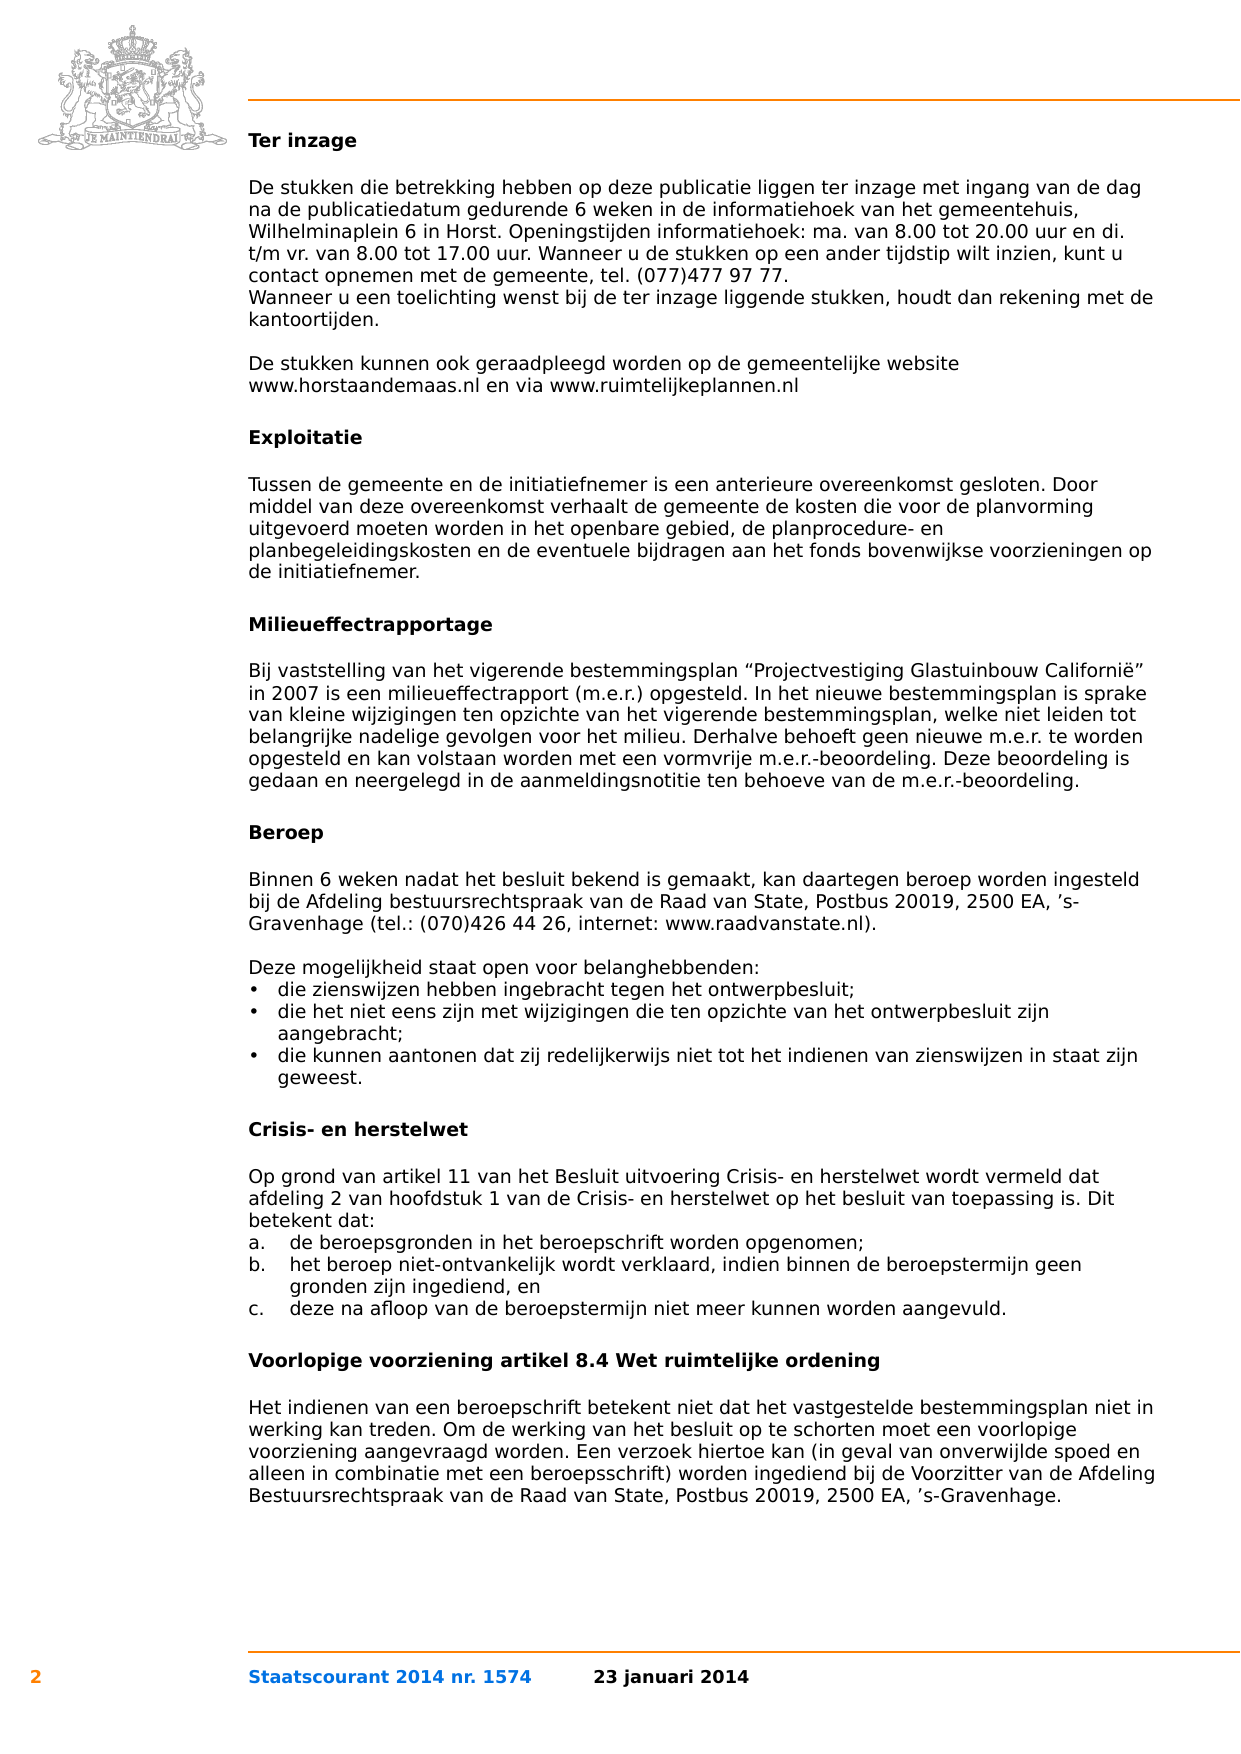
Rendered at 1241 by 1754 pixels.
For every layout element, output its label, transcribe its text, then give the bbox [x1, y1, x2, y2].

text b. het beroep niet-ontvankelijk wordt verklaard, indien binnen de beroepstermijn geen gronden zijn ingediend, en [248, 1254, 1163, 1298]
text Bij vaststelling van het vigerende bestemmingsplan “Projectvestiging Glastuinbouw Californië” in 2007 is een milieueffectrapport (m.e.r.) opgesteld. In het nieuwe bestemmingsplan is sprake van kleine wijzigingen ten opzichte van het vigerende bestemmingsplan, welke niet leiden tot belangrijke nadelige gevolgen voor het milieu. Derhalve behoeft geen nieuwe m.e.r. te worden opgesteld en kan volstaan worden met een vormvrije m.e.r.-beoordeling. Deze beoordeling is gedaan en neergelegd in de aanmeldingsnotitie ten behoeve van de m.e.r.-beoordeling. [248, 660, 1163, 792]
text Deze mogelijkheid staat open voor belanghebbenden: [248, 957, 1163, 979]
picture [38, 25, 227, 150]
text Tussen de gemeente en de initiatiefnemer is een anterieure overeenkomst gesloten. Door middel van deze overeenkomst verhaalt de gemeente de kosten die voor de planvorming uitgevoerd moeten worden in het openbare gebied, de planprocedure- en planbegeleidingskosten en de eventuele bijdragen aan het fonds bovenwijkse voorzieningen op de initiatiefnemer. [248, 473, 1163, 583]
subtitle Beroep [248, 822, 1163, 844]
subtitle Exploitatie [248, 427, 1163, 448]
subtitle Milieueffectrapportage [248, 613, 1163, 635]
text c. deze na afloop van de beroepstermijn niet meer kunnen worden aangevuld. [248, 1298, 1163, 1320]
text Wanneer u een toelichting wenst bij de ter inzage liggende stukken, houdt dan rekening met de kantoortijden. [248, 287, 1163, 331]
text Binnen 6 weken nadat het besluit bekend is gemaakt, kan daartegen beroep worden ingesteld bij de Afdeling bestuursrechtspraak van de Raad van State, Postbus 20019, 2500 EA, ’s-Gravenhage (tel.: (070)426 44 26, internet: www.raadvanstate.nl). [248, 869, 1163, 935]
text • die kunnen aantonen dat zij redelijkerwijs niet tot het indienen van zienswijzen in staat zijn geweest. [248, 1045, 1163, 1089]
text a. de beroepsgronden in het beroepschrift worden opgenomen; [248, 1232, 1163, 1254]
text Op grond van artikel 11 van het Besluit uitvoering Crisis- en herstelwet wordt vermeld dat afdeling 2 van hoofdstuk 1 van de Crisis- en herstelwet op het besluit van toepassing is. Dit betekent dat: [248, 1166, 1163, 1232]
text De stukken die betrekking hebben op deze publicatie liggen ter inzage met ingang van de dag na de publicatiedatum gedurende 6 weken in de informatiehoek van het gemeentehuis, Wilhelminaplein 6 in Horst. Openingstijden informatiehoek: ma. van 8.00 tot 20.00 uur en di. t/m vr. van 8.00 tot 17.00 uur. Wanneer u de stukken op een ander tijdstip wilt inzien, kunt u contact opnemen met de gemeente, tel. (077)477 97 77. [248, 177, 1163, 287]
text Het indienen van een beroepschrift betekent niet dat het vastgestelde bestemmingsplan niet in werking kan treden. Om de werking van het besluit op te schorten moet een voorlopige voorziening aangevraagd worden. Een verzoek hiertoe kan (in geval van onverwijlde spoed en alleen in combinatie met een beroepsschrift) worden ingediend bij de Voorzitter van de Afdeling Bestuursrechtspraak van de Raad van State, Postbus 20019, 2500 EA, ’s-Gravenhage. [248, 1397, 1163, 1507]
text De stukken kunnen ook geraadpleegd worden op de gemeentelijke website www.horstaandemaas.nl en via www.ruimtelijkeplannen.nl [248, 353, 1163, 397]
subtitle Ter inzage [248, 130, 1163, 152]
subtitle Voorlopige voorziening artikel 8.4 Wet ruimtelijke ordening [248, 1350, 1163, 1372]
text • die zienswijzen hebben ingebracht tegen het ontwerpbesluit; [248, 979, 1163, 1001]
subtitle Crisis- en herstelwet [248, 1119, 1163, 1141]
text • die het niet eens zijn met wijzigingen die ten opzichte van het ontwerpbesluit zijn aangebracht; [248, 1001, 1163, 1045]
